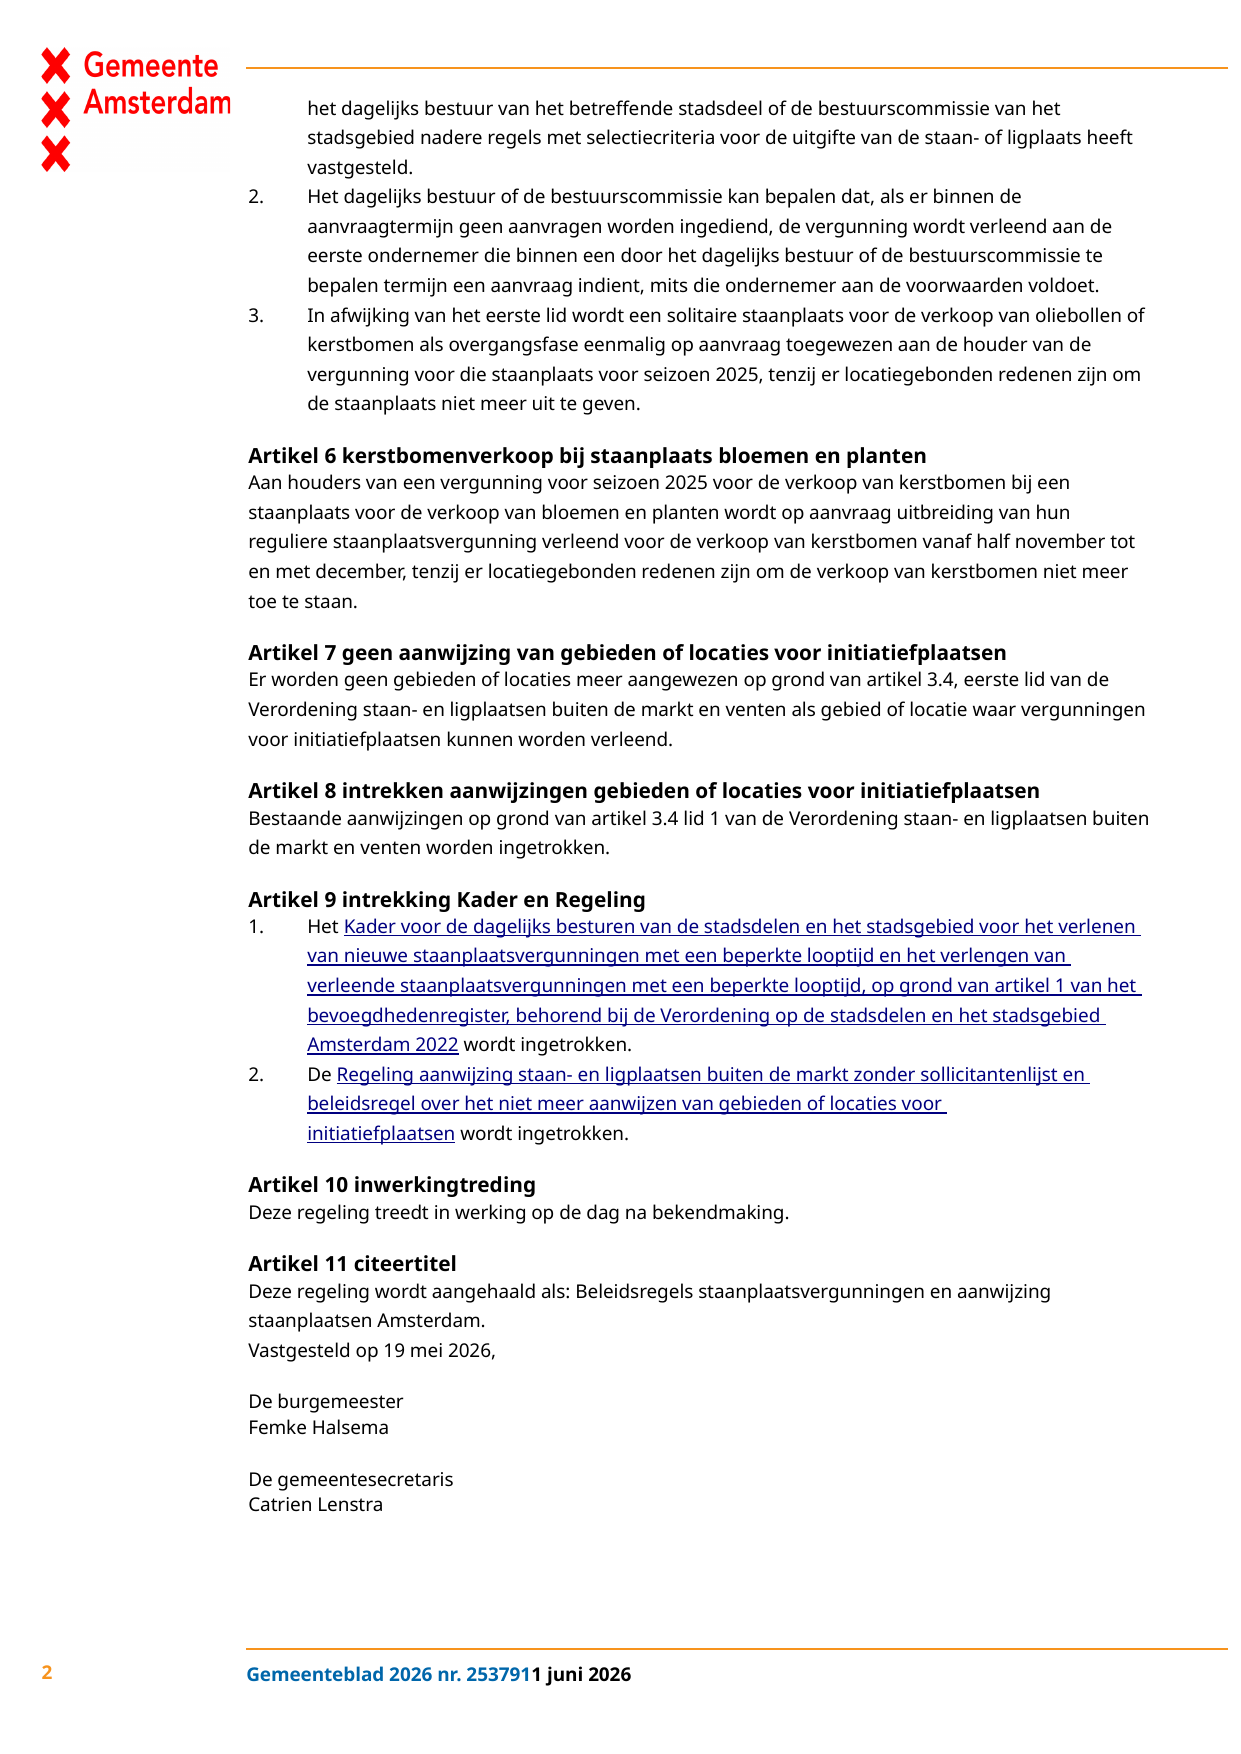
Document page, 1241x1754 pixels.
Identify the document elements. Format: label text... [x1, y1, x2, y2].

text De burgemeester [248, 1388, 1152, 1414]
text Artikel 10 inwerkingtreding [248, 1171, 1152, 1199]
list Het Kader voor de dagelijks besturen van de stadsdelen en het stadsgebied voor het verlenen van nieuwe staanplaatsvergunningen met een beperkte looptijd en het verlengen van verleende staanplaatsvergunningen met een beperkte looptijd, op grond van artikel 1 van het bevoegdhedenregister, behorend bij de Verordening op de stadsdelen en het stadsgebied Amsterdam 2022 wordt ingetrokken. [248, 913, 1152, 1057]
list het dagelijks bestuur van het betreffende stadsdeel of de bestuurscommissie van het stadsgebied nadere regels met selectiecriteria voor de uitgifte van de staan- of ligplaats heeft vastgesteld. [248, 95, 1152, 180]
text Artikel 6 kerstbomenverkoop bij staanplaats bloemen en planten [248, 441, 1152, 469]
text Deze regeling wordt aangehaald als: Beleidsregels staanplaatsvergunningen en aanwijzing staanplaatsen Amsterdam. [248, 1278, 1152, 1333]
picture [41, 47, 231, 172]
text Artikel 9 intrekking Kader en Regeling [248, 885, 1152, 913]
text Aan houders van een vergunning voor seizoen 2025 voor de verkoop van kerstbomen bij een staanplaats voor de verkoop van bloemen en planten wordt op aanvraag uitbreiding van hun reguliere staanplaatsvergunning verleend voor de verkoop van kerstbomen vanaf half november tot en met december, tenzij er locatiegebonden redenen zijn om de verkoop van kerstbomen niet meer toe te staan. [248, 469, 1152, 613]
list De Regeling aanwijzing staan- en ligplaatsen buiten de markt zonder sollicitantenlijst en beleidsregel over het niet meer aanwijzen van gebieden of locaties voor initiatiefplaatsen wordt ingetrokken. [248, 1061, 1152, 1146]
text Bestaande aanwijzingen op grond van artikel 3.4 lid 1 van de Verordening staan- en ligplaatsen buiten de markt en venten worden ingetrokken. [248, 805, 1152, 860]
list In afwijking van het eerste lid wordt een solitaire staanplaats voor de verkoop van oliebollen of kerstbomen als overgangsfase eenmalig op aanvraag toegewezen aan de houder van de vergunning voor die staanplaats voor seizoen 2025, tenzij er locatiegebonden redenen zijn om de staanplaats niet meer uit te geven. [248, 302, 1152, 416]
text Artikel 11 citeertitel [248, 1249, 1152, 1278]
list Het dagelijks bestuur of de bestuurscommissie kan bepalen dat, als er binnen de aanvraagtermijn geen aanvragen worden ingediend, de vergunning wordt verleend aan de eerste ondernemer die binnen een door het dagelijks bestuur of de bestuurscommissie te bepalen termijn een aanvraag indient, mits die ondernemer aan de voorwaarden voldoet. [248, 183, 1152, 298]
text Femke Halsema [248, 1414, 1152, 1440]
text Artikel 8 intrekken aanwijzingen gebieden of locaties voor initiatiefplaatsen [248, 776, 1152, 805]
text Vastgesteld op 19 mei 2026, [248, 1337, 1152, 1363]
text Catrien Lenstra [248, 1491, 1152, 1517]
text De gemeentesecretaris [248, 1466, 1152, 1491]
text Deze regeling treedt in werking op de dag na bekendmaking. [248, 1199, 1152, 1225]
text Er worden geen gebieden of locaties meer aangewezen op grond van artikel 3.4, eerste lid van de Verordening staan- en ligplaatsen buiten de markt en venten als gebied of locatie waar vergunningen voor initiatiefplaatsen kunnen worden verleend. [248, 667, 1152, 752]
text Artikel 7 geen aanwijzing van gebieden of locaties voor initiatiefplaatsen [248, 638, 1152, 667]
